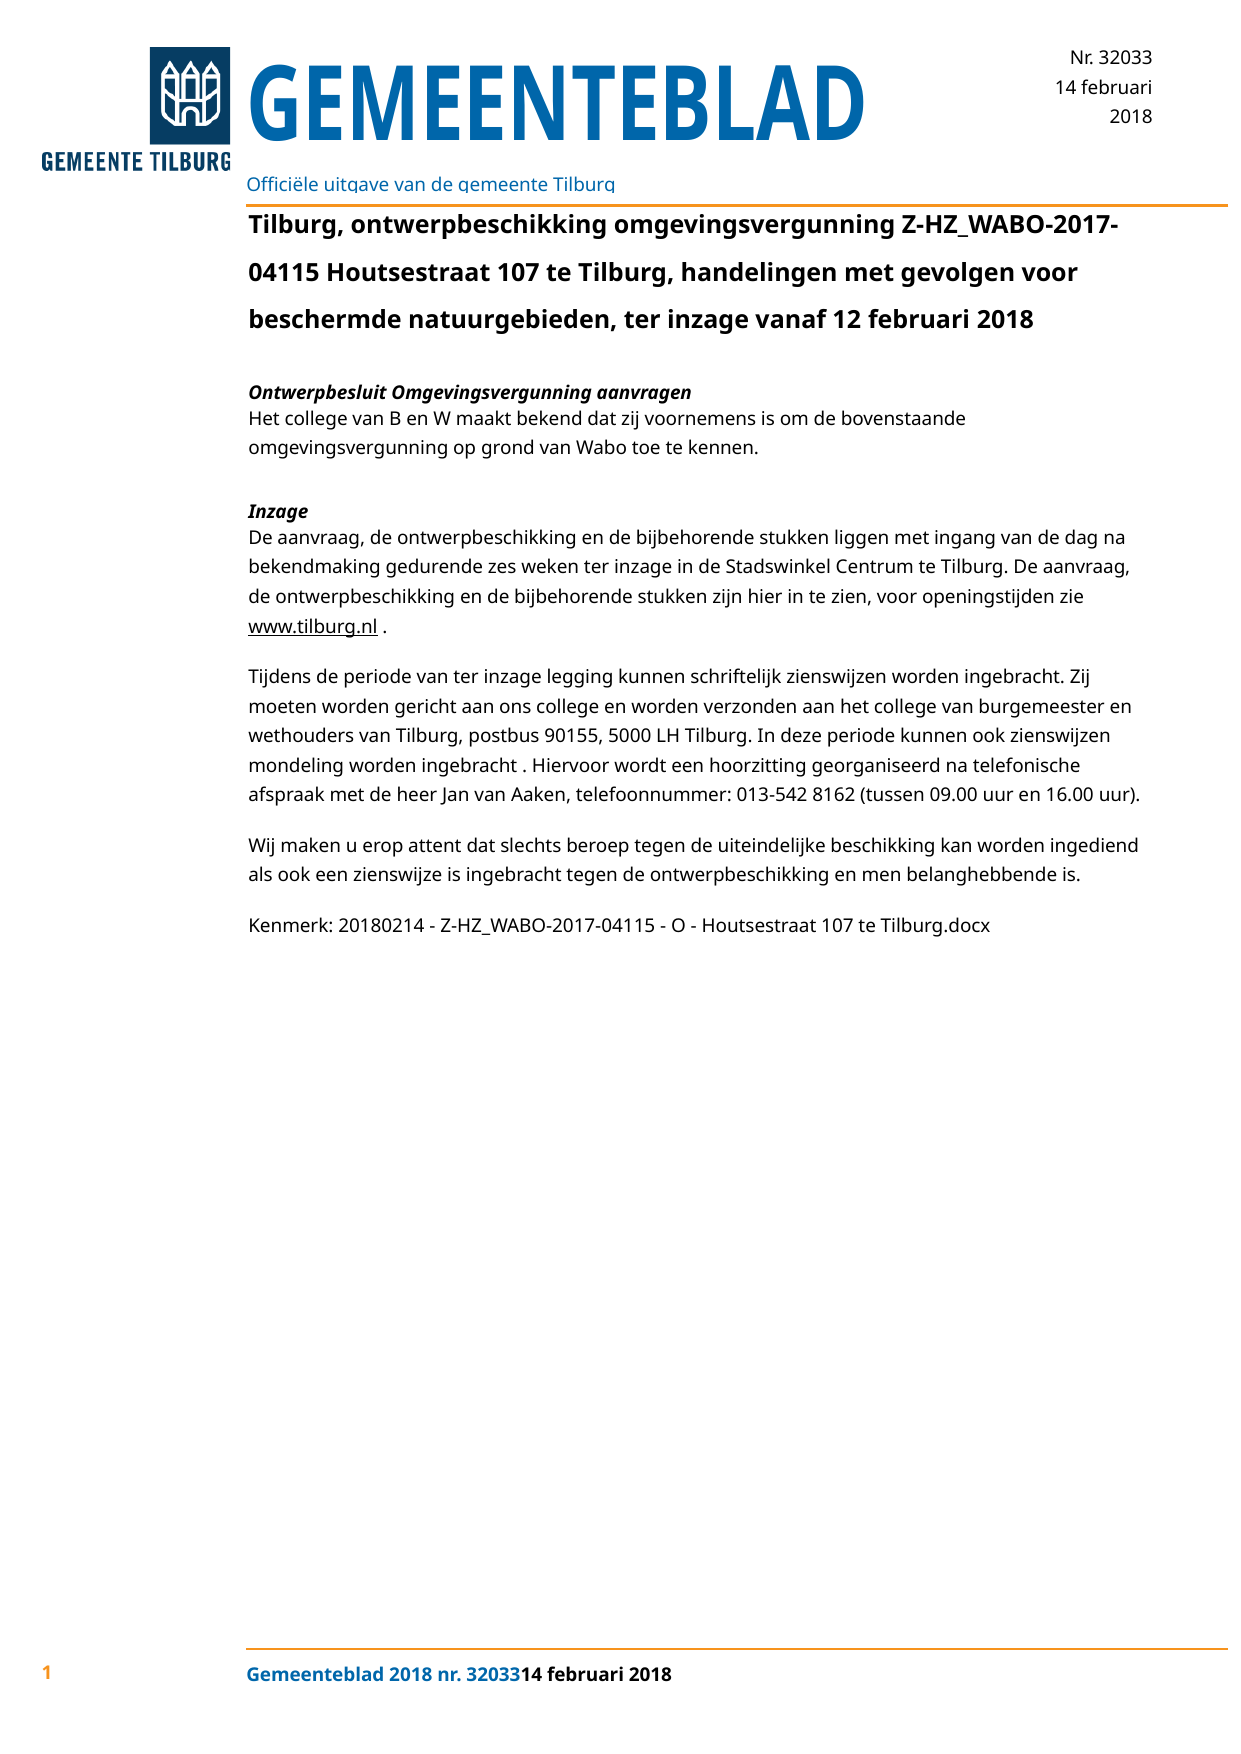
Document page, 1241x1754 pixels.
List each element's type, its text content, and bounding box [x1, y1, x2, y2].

text Het college van B en W maakt bekend dat zij voornemens is om de bovenstaande omgevingsvergunning op grond van Wabo toe te kennen. [248, 405, 1152, 460]
text Tijdens de periode van ter inzage legging kunnen schriftelijk zienswijzen worden ingebracht. Zij moeten worden gericht aan ons college en worden verzonden aan het college van burgemeester en wethouders van Tilburg, postbus 90155, 5000 LH Tilburg. In deze periode kunnen ook zienswijzen mondeling worden ingebracht . Hiervoor wordt een hoorzitting georganiseerd na telefonische afspraak met de heer Jan van Aaken, telefoonnummer: 013-542 8162 (tussen 09.00 uur en 16.00 uur). [248, 663, 1152, 807]
text Ontwerpbesluit Omgevingsvergunning aanvragen [248, 379, 1152, 405]
text Wij maken u erop attent dat slechts beroep tegen de uiteindelijke beschikking kan worden ingediend als ook een zienswijze is ingebracht tegen de ontwerpbeschikking en men belanghebbende is. [248, 832, 1152, 887]
text De aanvraag, de ontwerpbeschikking en de bijbehorende stukken liggen met ingang van de dag na bekendmaking gedurende zes weken ter inzage in de Stadswinkel Centrum te Tilburg. De aanvraag, de ontwerpbeschikking en de bijbehorende stukken zijn hier in te zien, voor openingstijden zie www.tilburg.nl . [248, 524, 1152, 638]
text Tilburg, ontwerpbeschikking omgevingsvergunning Z-HZ_WABO-2017-04115 Houtsestraat 107 te Tilburg, handelingen met gevolgen voor beschermde natuurgebieden, ter inzage vanaf 12 februari 2018 [248, 207, 1152, 336]
text Kenmerk: 20180214 - Z-HZ_WABO-2017-04115 - O - Houtsestraat 107 te Tilburg.docx [248, 912, 1152, 938]
picture [41, 47, 231, 172]
text Inzage [248, 498, 1152, 524]
